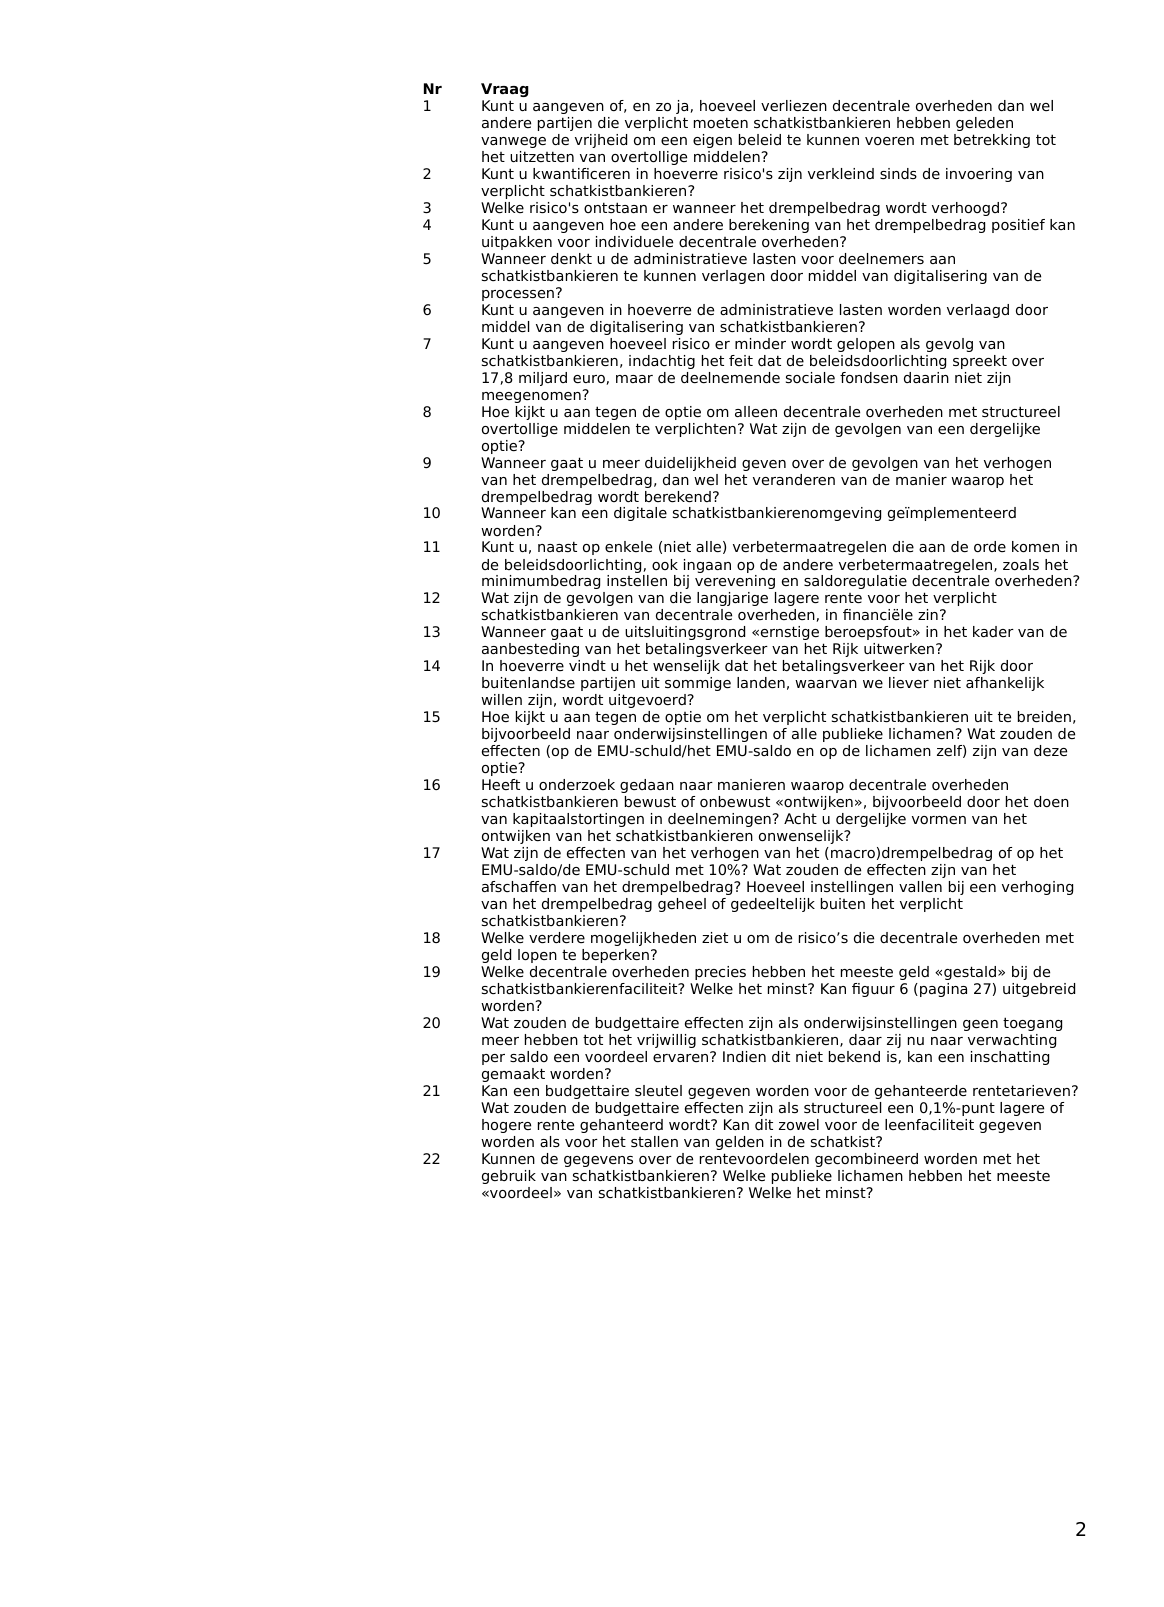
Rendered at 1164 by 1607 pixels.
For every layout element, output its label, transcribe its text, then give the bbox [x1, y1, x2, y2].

table_cell 16 [422, 777, 475, 845]
table_cell 15 [422, 709, 475, 777]
table_cell 21 [422, 1083, 475, 1151]
table_header Vraag [475, 81, 1087, 98]
table_cell Kunt u aangeven of, en zo ja, hoeveel verliezen decentrale overheden dan wel andere partijen die verplicht moeten schatkistbankieren hebben geleden vanwege de vrijheid om een eigen beleid te kunnen voeren met betrekking tot het uitzetten van overtollige middelen? [475, 98, 1087, 166]
table_cell Hoe kijkt u aan tegen de optie om alleen decentrale overheden met structureel overtollige middelen te verplichten? Wat zijn de gevolgen van een dergelijke optie? [475, 404, 1087, 454]
table_cell Kan een budgettaire sleutel gegeven worden voor de gehanteerde rentetarieven? Wat zouden de budgettaire effecten zijn als structureel een 0,1%-punt lagere of hogere rente gehanteerd wordt? Kan dit zowel voor de leenfaciliteit gegeven worden als voor het stallen van gelden in de schatkist? [475, 1083, 1087, 1151]
table_cell Wanneer gaat u meer duidelijkheid geven over de gevolgen van het verhogen van het drempelbedrag, dan wel het veranderen van de manier waarop het drempelbedrag wordt berekend? [475, 455, 1087, 505]
table_cell Kunt u, naast op enkele (niet alle) verbetermaatregelen die aan de orde komen in de beleidsdoorlichting, ook ingaan op de andere verbetermaatregelen, zoals het minimumbedrag instellen bij verevening en saldoregulatie decentrale overheden? [475, 539, 1087, 590]
table_cell Wanneer denkt u de administratieve lasten voor deelnemers aan schatkistbankieren te kunnen verlagen door middel van digitalisering van de processen? [475, 251, 1087, 302]
table_cell Wat zouden de budgettaire effecten zijn als onderwijsinstellingen geen toegang meer hebben tot het vrijwillig schatkistbankieren, daar zij nu naar verwachting per saldo een voordeel ervaren? Indien dit niet bekend is, kan een inschatting gemaakt worden? [475, 1015, 1087, 1083]
table_cell Hoe kijkt u aan tegen de optie om het verplicht schatkistbankieren uit te breiden, bijvoorbeeld naar onderwijsinstellingen of alle publieke lichamen? Wat zouden de effecten (op de EMU-schuld/het EMU-saldo en op de lichamen zelf) zijn van deze optie? [475, 709, 1087, 777]
table_cell Welke decentrale overheden precies hebben het meeste geld «gestald» bij de schatkistbankierenfaciliteit? Welke het minst? Kan figuur 6 (pagina 27) uitgebreid worden? [475, 964, 1087, 1015]
table_cell 20 [422, 1015, 475, 1083]
table_cell 7 [422, 336, 475, 403]
table_cell 2 [422, 166, 475, 200]
table_cell Wat zijn de effecten van het verhogen van het (macro)drempelbedrag of op het EMU-saldo/de EMU-schuld met 10%? Wat zouden de effecten zijn van het afschaffen van het drempelbedrag? Hoeveel instellingen vallen bij een verhoging van het drempelbedrag geheel of gedeeltelijk buiten het verplicht schatkistbankieren? [475, 845, 1087, 930]
table_cell In hoeverre vindt u het wenselijk dat het betalingsverkeer van het Rijk door buitenlandse partijen uit sommige landen, waarvan we liever niet afhankelijk willen zijn, wordt uitgevoerd? [475, 658, 1087, 709]
table_cell 19 [422, 964, 475, 1015]
table_cell Wanneer gaat u de uitsluitingsgrond «ernstige beroepsfout» in het kader van de aanbesteding van het betalingsverkeer van het Rijk uitwerken? [475, 624, 1087, 658]
table_cell Kunt u aangeven hoeveel risico er minder wordt gelopen als gevolg van schatkistbankieren, indachtig het feit dat de beleidsdoorlichting spreekt over 17,8 miljard euro, maar de deelnemende sociale fondsen daarin niet zijn meegenomen? [475, 336, 1087, 403]
table_cell Wanneer kan een digitale schatkistbankierenomgeving geïmplementeerd worden? [475, 505, 1087, 539]
table_cell 6 [422, 302, 475, 336]
table_cell 1 [422, 98, 475, 166]
table_cell Kunt u aangeven in hoeverre de administratieve lasten worden verlaagd door middel van de digitalisering van schatkistbankieren? [475, 302, 1087, 336]
table_cell Kunnen de gegevens over de rentevoordelen gecombineerd worden met het gebruik van schatkistbankieren? Welke publieke lichamen hebben het meeste «voordeel» van schatkistbankieren? Welke het minst? [475, 1151, 1087, 1202]
table_cell Kunt u kwantificeren in hoeverre risico's zijn verkleind sinds de invoering van verplicht schatkistbankieren? [475, 166, 1087, 200]
table_cell 14 [422, 658, 475, 709]
table_cell 17 [422, 845, 475, 930]
table_cell 13 [422, 624, 475, 658]
table_cell 9 [422, 455, 475, 505]
table_cell Kunt u aangeven hoe een andere berekening van het drempelbedrag positief kan uitpakken voor individuele decentrale overheden? [475, 217, 1087, 251]
table_cell 11 [422, 539, 475, 590]
table_cell 10 [422, 505, 475, 539]
table_cell 3 [422, 200, 475, 217]
table_cell 8 [422, 404, 475, 454]
table_cell 12 [422, 590, 475, 624]
table_cell 22 [422, 1151, 475, 1202]
table_cell 5 [422, 251, 475, 302]
table_cell Wat zijn de gevolgen van die langjarige lagere rente voor het verplicht schatkistbankieren van decentrale overheden, in financiële zin? [475, 590, 1087, 624]
table_cell Welke risico's ontstaan er wanneer het drempelbedrag wordt verhoogd? [475, 200, 1087, 217]
table_cell 4 [422, 217, 475, 251]
table_cell Heeft u onderzoek gedaan naar manieren waarop decentrale overheden schatkistbankieren bewust of onbewust «ontwijken», bijvoorbeeld door het doen van kapitaalstortingen in deelnemingen? Acht u dergelijke vormen van het ontwijken van het schatkistbankieren onwenselijk? [475, 777, 1087, 845]
table_cell Welke verdere mogelijkheden ziet u om de risico’s die decentrale overheden met geld lopen te beperken? [475, 930, 1087, 964]
table_cell 18 [422, 930, 475, 964]
table_header Nr [422, 81, 475, 98]
